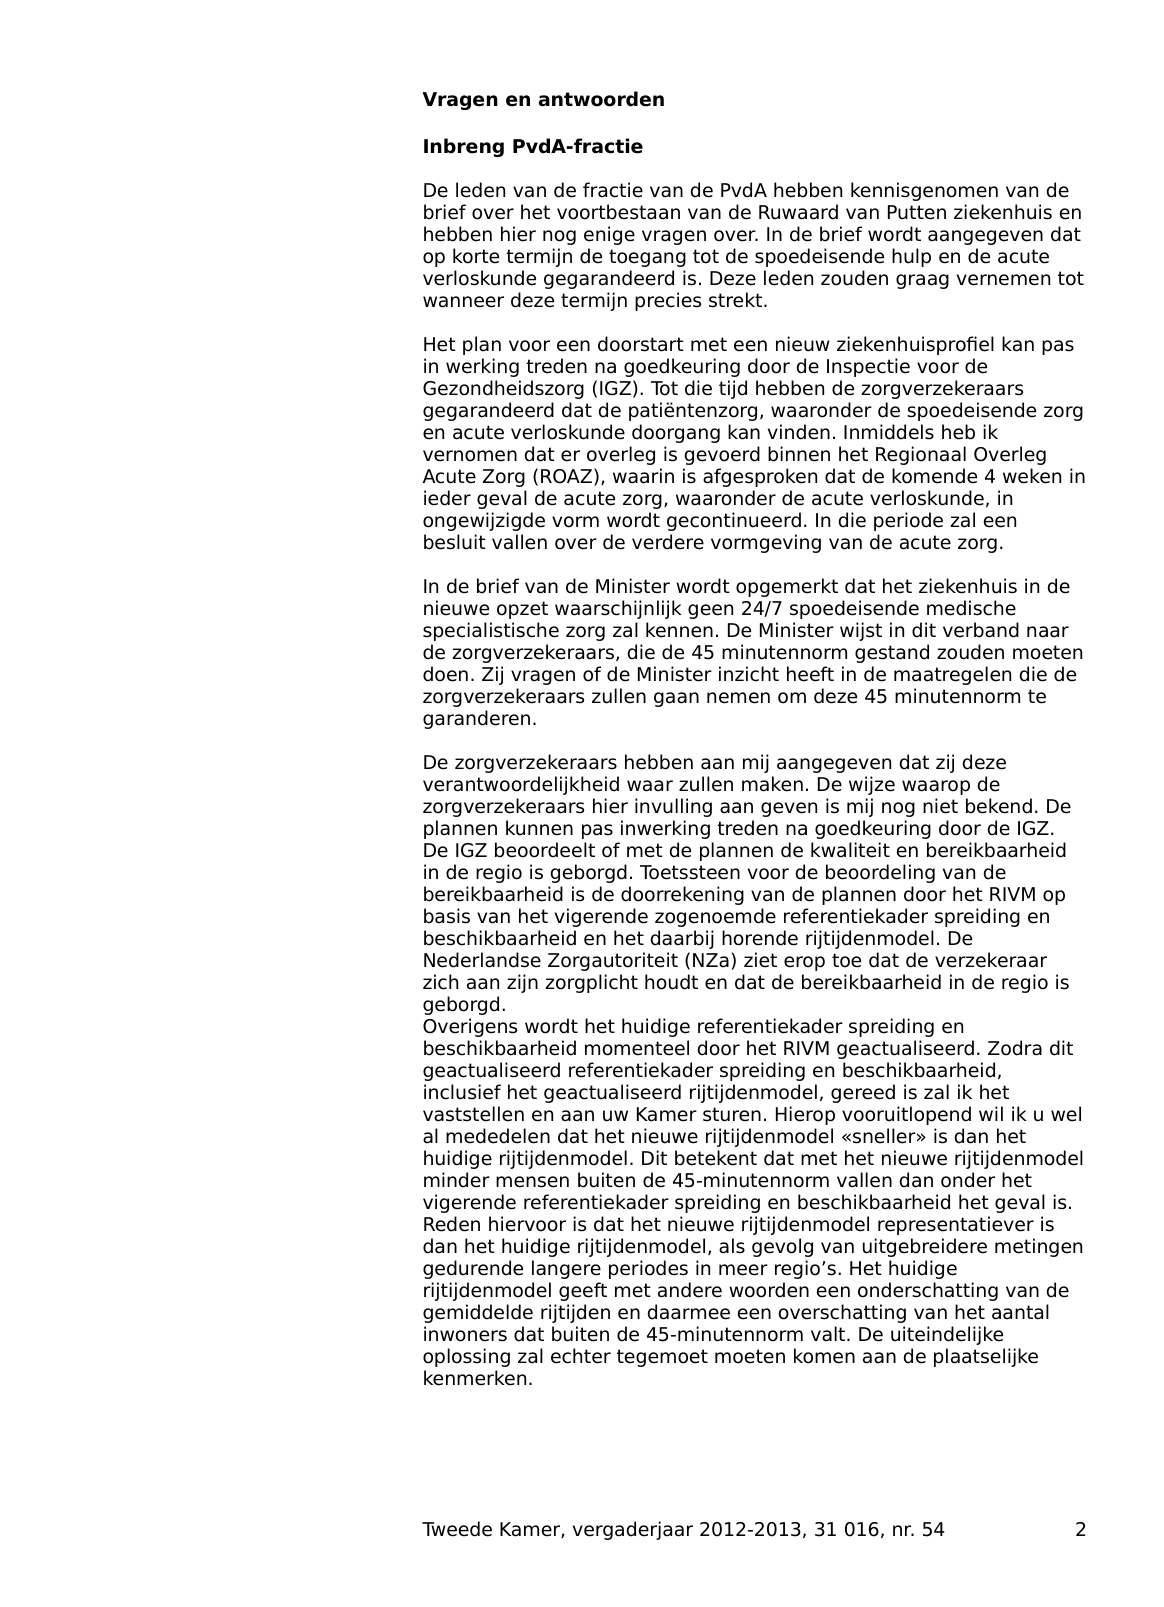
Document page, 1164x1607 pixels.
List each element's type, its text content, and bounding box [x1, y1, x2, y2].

text De leden van de fractie van de PvdA hebben kennisgenomen van de brief over het voortbestaan van de Ruwaard van Putten ziekenhuis en hebben hier nog enige vragen over. In de brief wordt aangegeven dat op korte termijn de toegang tot de spoedeisende hulp en de acute verloskunde gegarandeerd is. Deze leden zouden graag vernemen tot wanneer deze termijn precies strekt. [422, 180, 1087, 312]
text Het plan voor een doorstart met een nieuw ziekenhuisprofiel kan pas in werking treden na goedkeuring door de Inspectie voor de Gezondheidszorg (IGZ). Tot die tijd hebben de zorgverzekeraars gegarandeerd dat de patiëntenzorg, waaronder de spoedeisende zorg en acute verloskunde doorgang kan vinden. Inmiddels heb ik vernomen dat er overleg is gevoerd binnen het Regionaal Overleg Acute Zorg (ROAZ), waarin is afgesproken dat de komende 4 weken in ieder geval de acute zorg, waaronder de acute verloskunde, in ongewijzigde vorm wordt gecontinueerd. In die periode zal een besluit vallen over de verdere vormgeving van de acute zorg. [422, 334, 1087, 554]
subtitle Vragen en antwoorden [422, 89, 1087, 111]
text De zorgverzekeraars hebben aan mij aangegeven dat zij deze verantwoordelijkheid waar zullen maken. De wijze waarop de zorgverzekeraars hier invulling aan geven is mij nog niet bekend. De plannen kunnen pas inwerking treden na goedkeuring door de IGZ. De IGZ beoordeelt of met de plannen de kwaliteit en bereikbaarheid in de regio is geborgd. Toetssteen voor de beoordeling van de bereikbaarheid is de doorrekening van de plannen door het RIVM op basis van het vigerende zogenoemde referentiekader spreiding en beschikbaarheid en het daarbij horende rijtijdenmodel. De Nederlandse Zorgautoriteit (NZa) ziet erop toe dat de verzekeraar zich aan zijn zorgplicht houdt en dat de bereikbaarheid in de regio is geborgd. [422, 752, 1087, 1016]
text In de brief van de Minister wordt opgemerkt dat het ziekenhuis in de nieuwe opzet waarschijnlijk geen 24/7 spoedeisende medische specialistische zorg zal kennen. De Minister wijst in dit verband naar de zorgverzekeraars, die de 45 minutennorm gestand zouden moeten doen. Zij vragen of de Minister inzicht heeft in de maatregelen die de zorgverzekeraars zullen gaan nemen om deze 45 minutennorm te garanderen. [422, 576, 1087, 730]
subtitle Inbreng PvdA-fractie [422, 136, 1087, 158]
text Overigens wordt het huidige referentiekader spreiding en beschikbaarheid momenteel door het RIVM geactualiseerd. Zodra dit geactualiseerd referentiekader spreiding en beschikbaarheid, inclusief het geactualiseerd rijtijdenmodel, gereed is zal ik het vaststellen en aan uw Kamer sturen. Hierop vooruitlopend wil ik u wel al mededelen dat het nieuwe rijtijdenmodel «sneller» is dan het huidige rijtijdenmodel. Dit betekent dat met het nieuwe rijtijdenmodel minder mensen buiten de 45-minutennorm vallen dan onder het vigerende referentiekader spreiding en beschikbaarheid het geval is. Reden hiervoor is dat het nieuwe rijtijdenmodel representatiever is dan het huidige rijtijdenmodel, als gevolg van uitgebreidere metingen gedurende langere periodes in meer regio’s. Het huidige rijtijdenmodel geeft met andere woorden een onderschatting van de gemiddelde rijtijden en daarmee een overschatting van het aantal inwoners dat buiten de 45-minutennorm valt. De uiteindelijke oplossing zal echter tegemoet moeten komen aan de plaatselijke kenmerken. [422, 1016, 1087, 1390]
